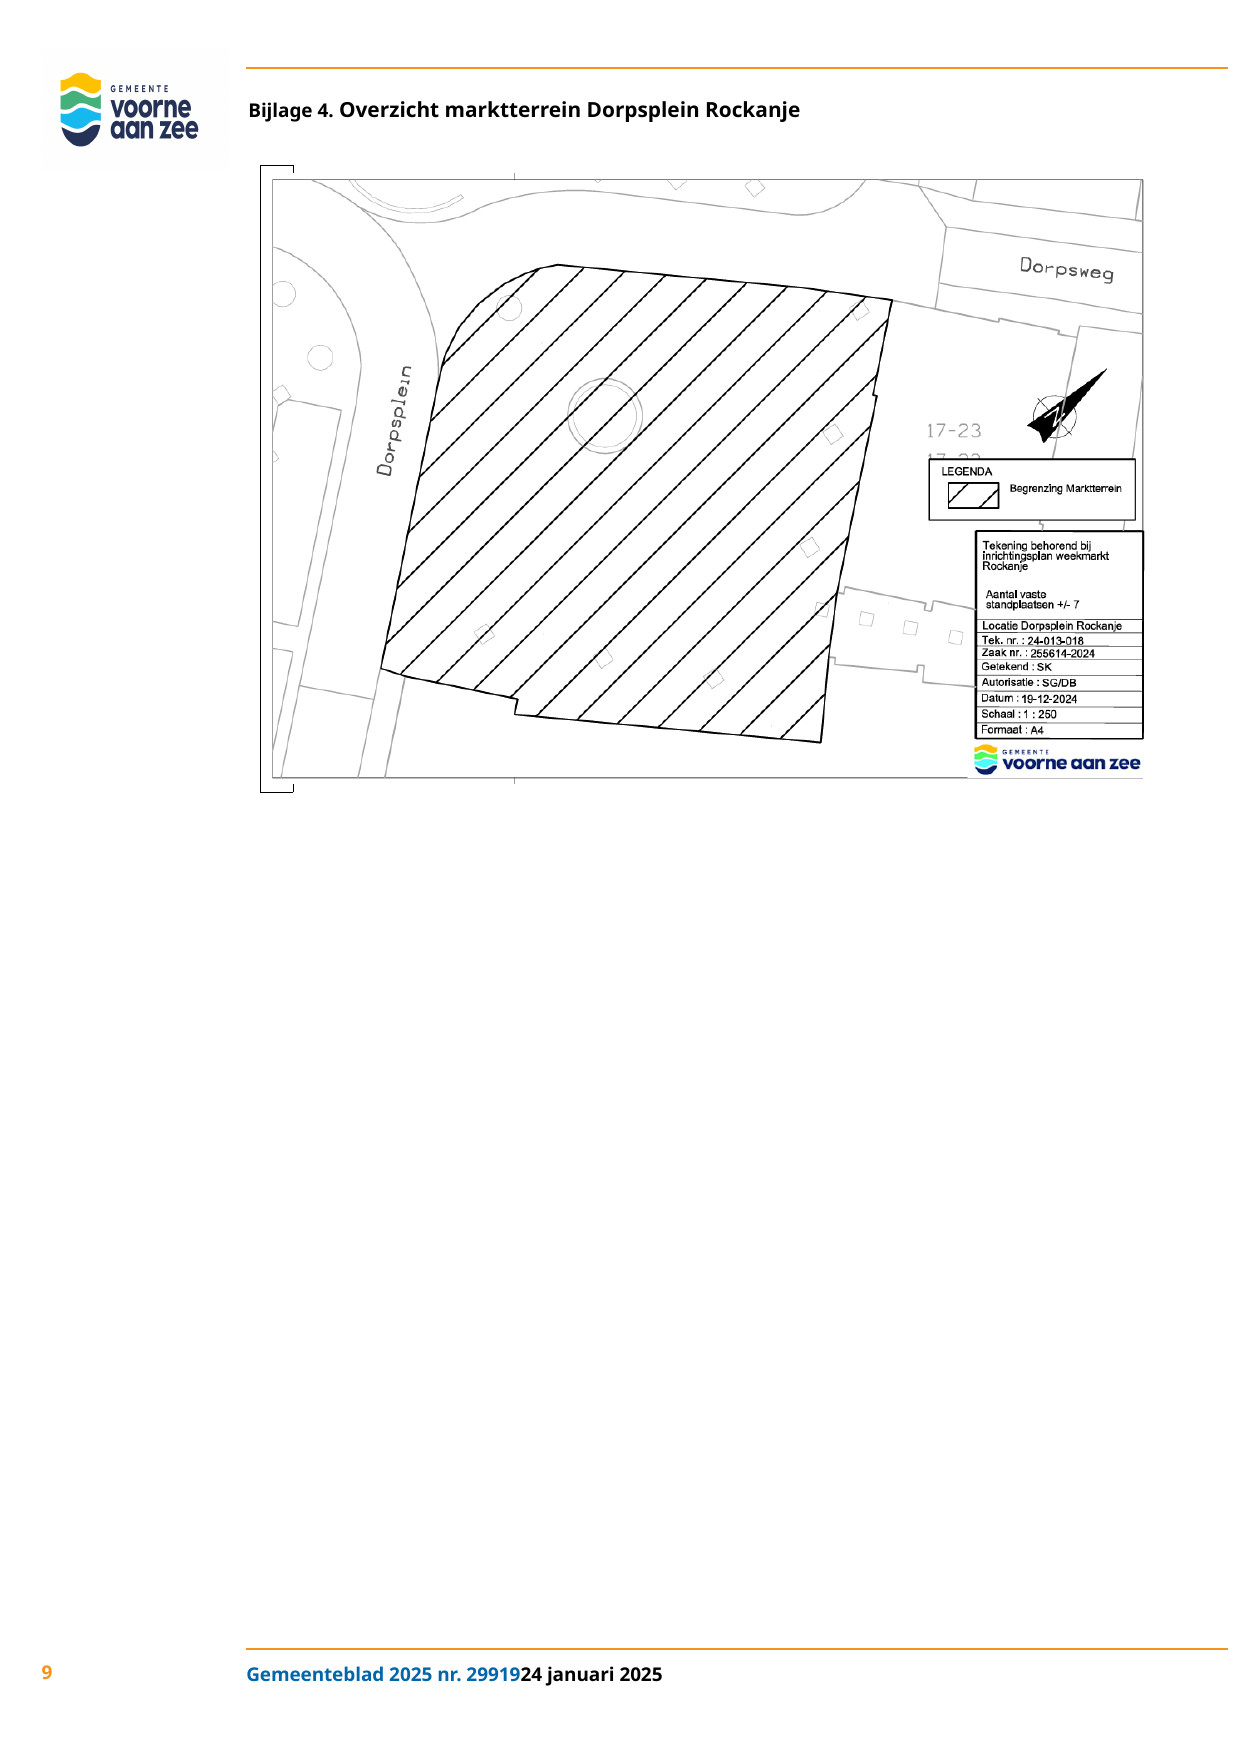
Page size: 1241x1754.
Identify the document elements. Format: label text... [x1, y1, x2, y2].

text Bijlage 4. Overzicht marktterrein Dorpsplein Rockanje [248, 95, 1152, 123]
picture [268, 173, 1155, 784]
picture [41, 47, 231, 172]
